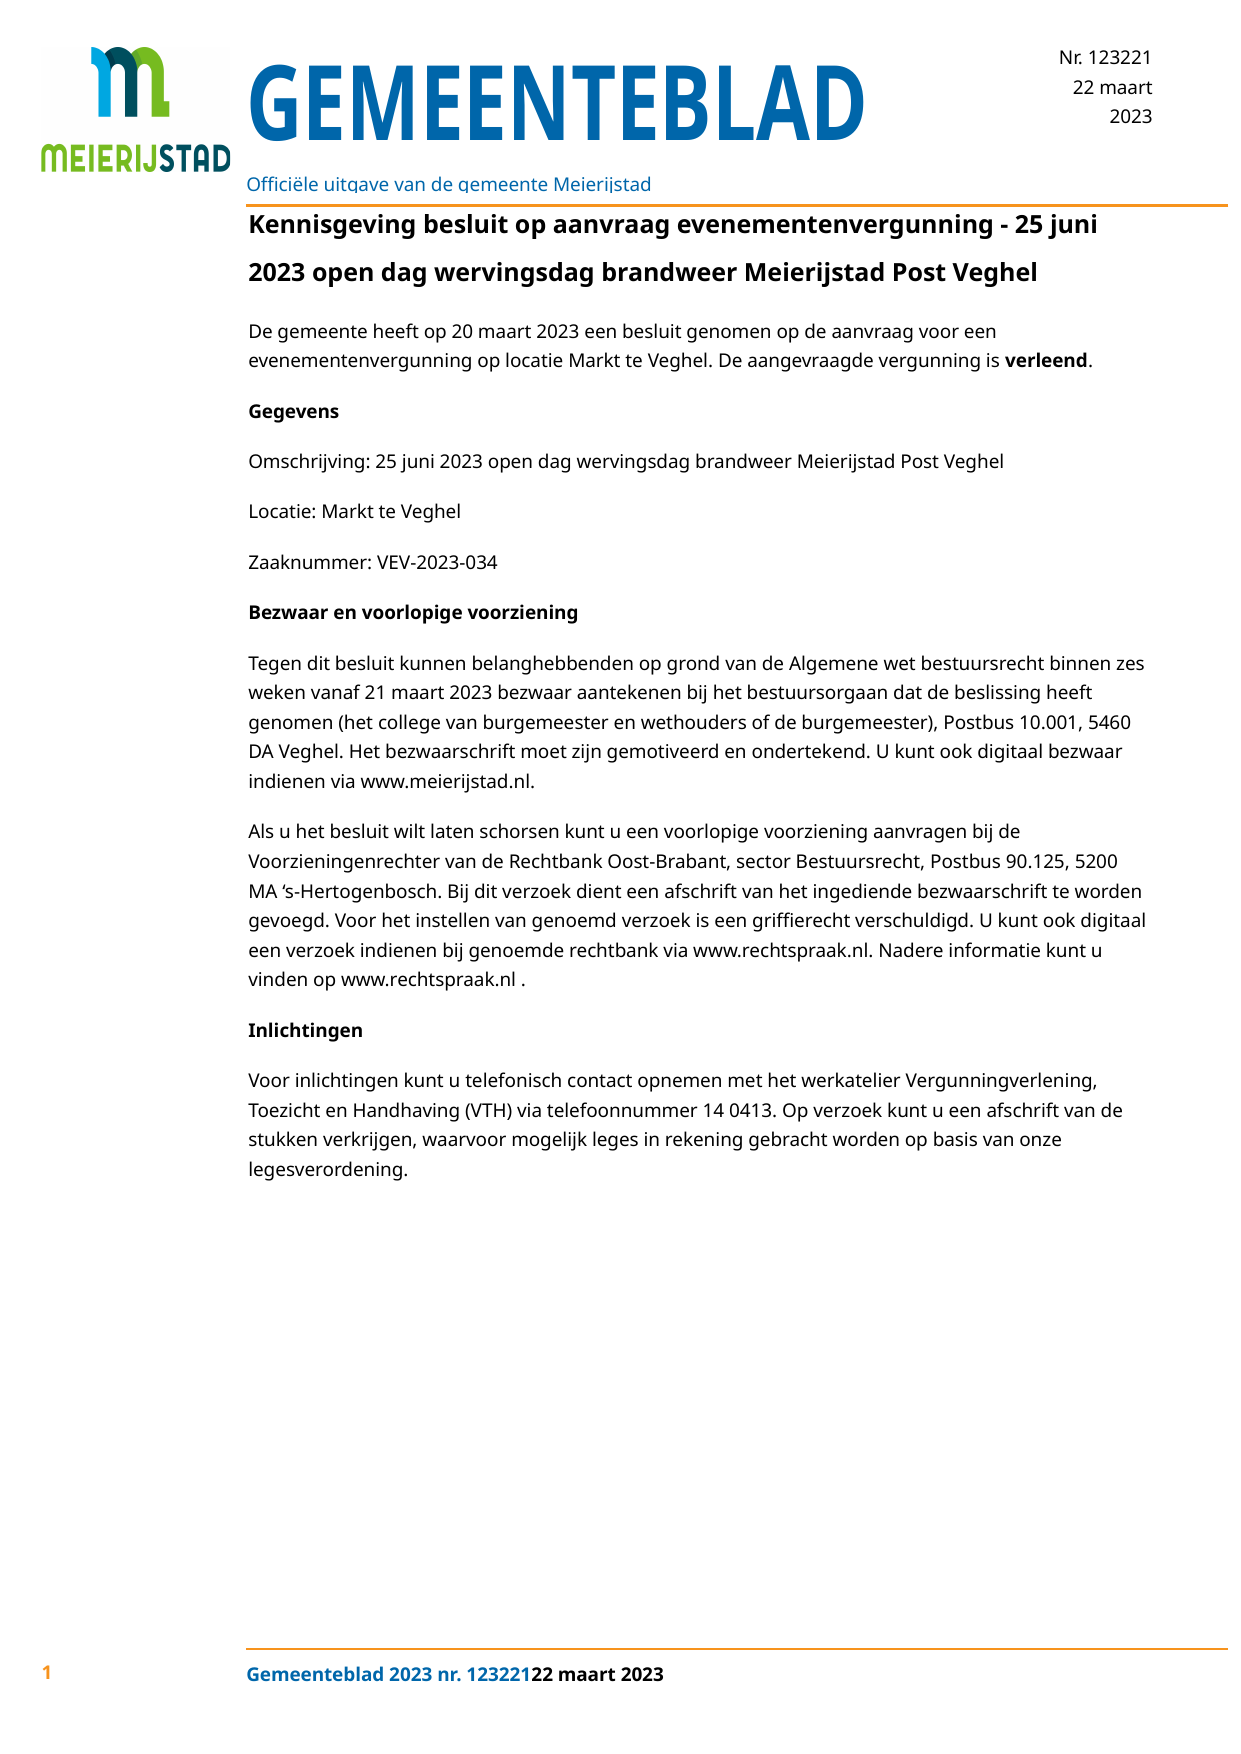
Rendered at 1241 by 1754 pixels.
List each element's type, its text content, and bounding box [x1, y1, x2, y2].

text Inlichtingen [248, 1017, 1152, 1043]
text Voor inlichtingen kunt u telefonisch contact opnemen met het werkatelier Vergunningverlening, Toezicht en Handhaving (VTH) via telefoonnummer 14 0413. Op verzoek kunt u een afschrift van de stukken verkrijgen, waarvoor mogelijk leges in rekening gebracht worden op basis van onze legesverordening. [248, 1067, 1152, 1182]
text Gegevens [248, 398, 1152, 424]
text Als u het besluit wilt laten schorsen kunt u een voorlopige voorziening aanvragen bij de Voorzieningenrechter van de Rechtbank Oost-Brabant, sector Bestuursrecht, Postbus 90.125, 5200 MA ‘s-Hertogenbosch. Bij dit verzoek dient een afschrift van het ingediende bezwaarschrift te worden gevoegd. Voor het instellen van genoemd verzoek is een griffierecht verschuldigd. U kunt ook digitaal een verzoek indienen bij genoemde rechtbank via www.rechtspraak.nl. Nadere informatie kunt u vinden op www.rechtspraak.nl . [248, 819, 1152, 992]
text Kennisgeving besluit op aanvraag evenementenvergunning - 25 juni 2023 open dag wervingsdag brandweer Meierijstad Post Veghel [248, 207, 1152, 288]
text Zaaknummer: VEV-2023-034 [248, 549, 1152, 575]
text De gemeente heeft op 20 maart 2023 een besluit genomen op de aanvraag voor een evenementenvergunning op locatie Markt te Veghel. De aangevraagde vergunning is verleend. [248, 318, 1152, 373]
text Omschrijving: 25 juni 2023 open dag wervingsdag brandweer Meierijstad Post Veghel [248, 448, 1152, 474]
text Tegen dit besluit kunnen belanghebbenden op grond van de Algemene wet bestuursrecht binnen zes weken vanaf 21 maart 2023 bezwaar aantekenen bij het bestuursorgaan dat de beslissing heeft genomen (het college van burgemeester en wethouders of de burgemeester), Postbus 10.001, 5460 DA Veghel. Het bezwaarschrift moet zijn gemotiveerd en ondertekend. U kunt ook digitaal bezwaar indienen via www.meierijstad.nl. [248, 650, 1152, 794]
text Locatie: Markt te Veghel [248, 499, 1152, 524]
picture [41, 47, 231, 172]
text Bezwaar en voorlopige voorziening [248, 599, 1152, 625]
